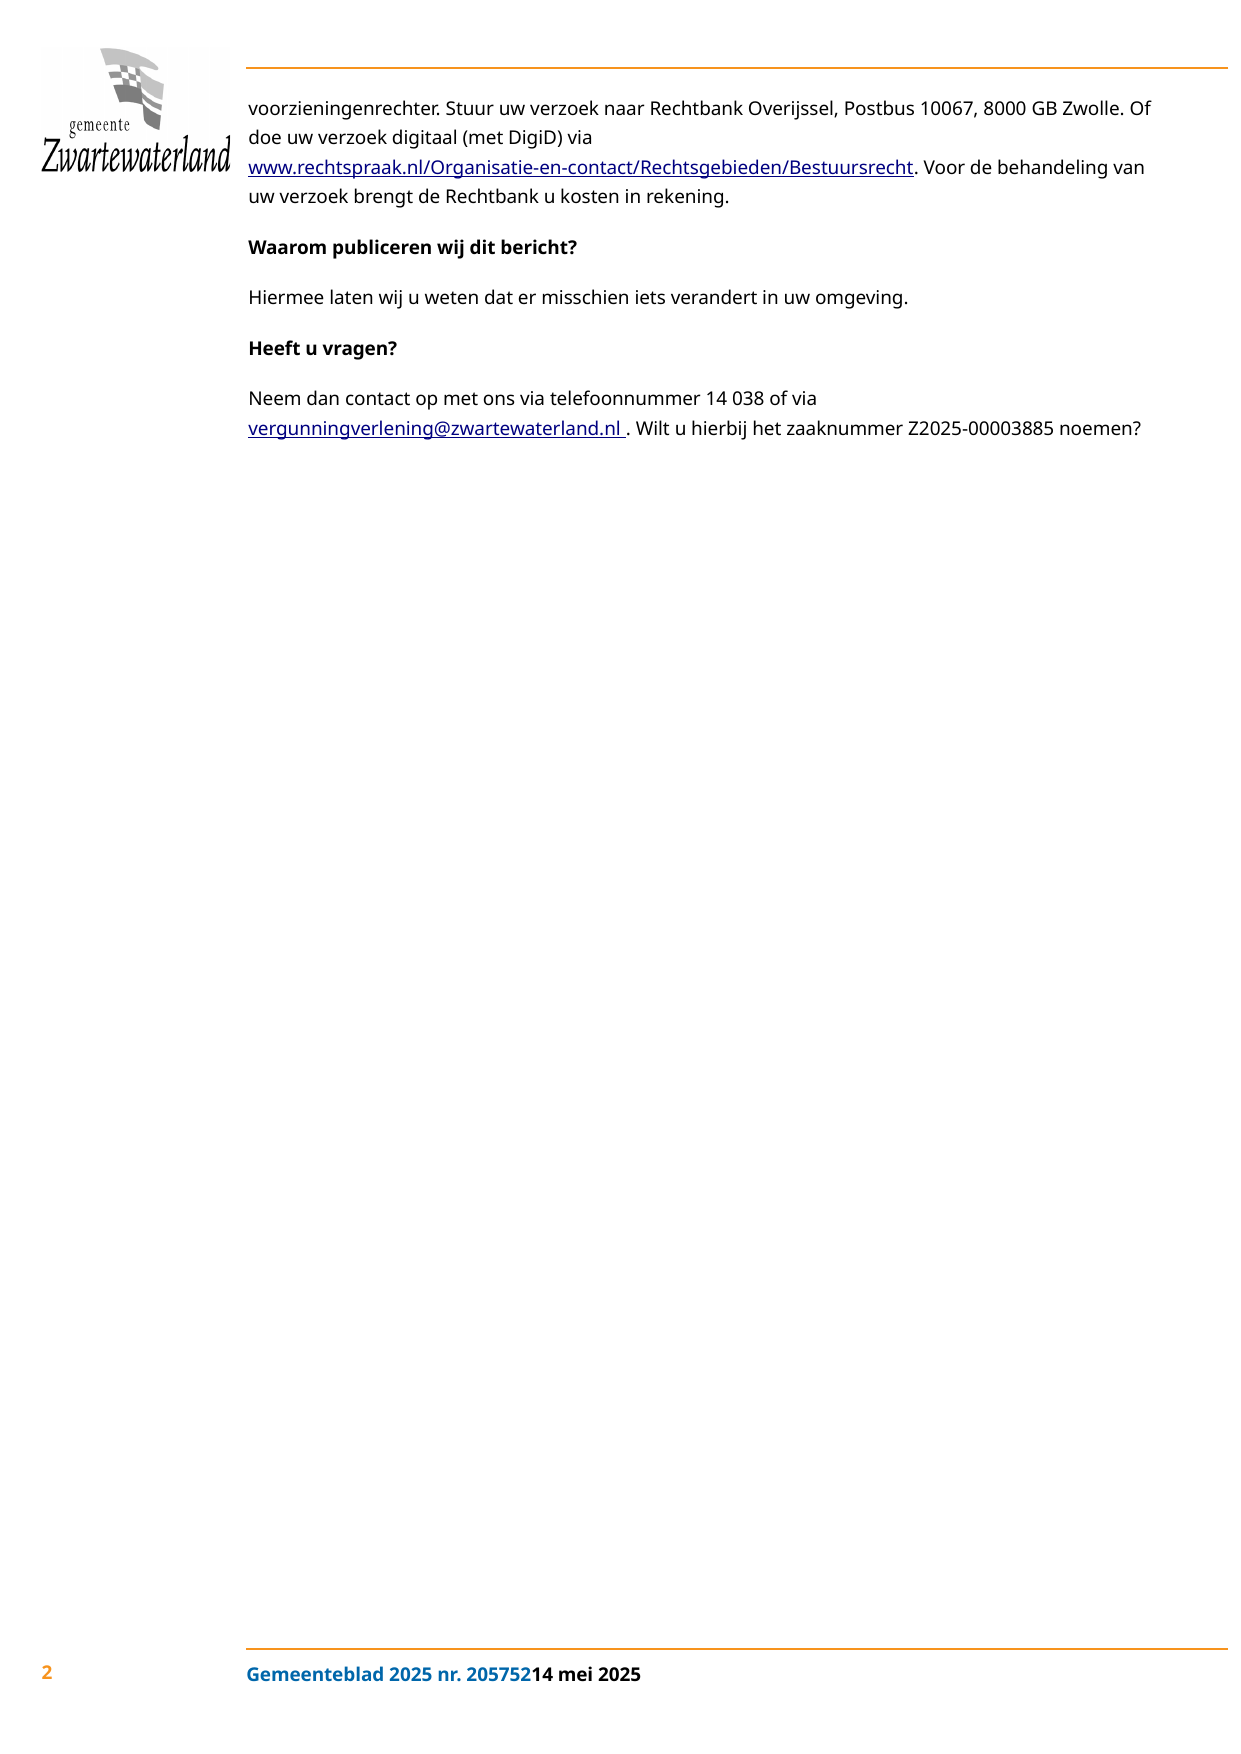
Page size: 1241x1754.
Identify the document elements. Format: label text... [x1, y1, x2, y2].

text Hiermee laten wij u weten dat er misschien iets verandert in uw omgeving. [248, 284, 1152, 310]
text Heeft u vragen? [248, 335, 1152, 361]
text voorzieningenrechter. Stuur uw verzoek naar Rechtbank Overijssel, Postbus 10067, 8000 GB Zwolle. Of doe uw verzoek digitaal (met DigiD) via www.rechtspraak.nl/Organisatie-en-contact/Rechtsgebieden/Bestuursrecht. Voor de behandeling van uw verzoek brengt de Rechtbank u kosten in rekening. [248, 95, 1152, 209]
text Waarom publiceren wij dit bericht? [248, 234, 1152, 260]
picture [41, 47, 231, 172]
text Neem dan contact op met ons via telefoonnummer 14 038 of via vergunningverlening@zwartewaterland.nl . Wilt u hierbij het zaaknummer Z2025-00003885 noemen? [248, 385, 1152, 441]
